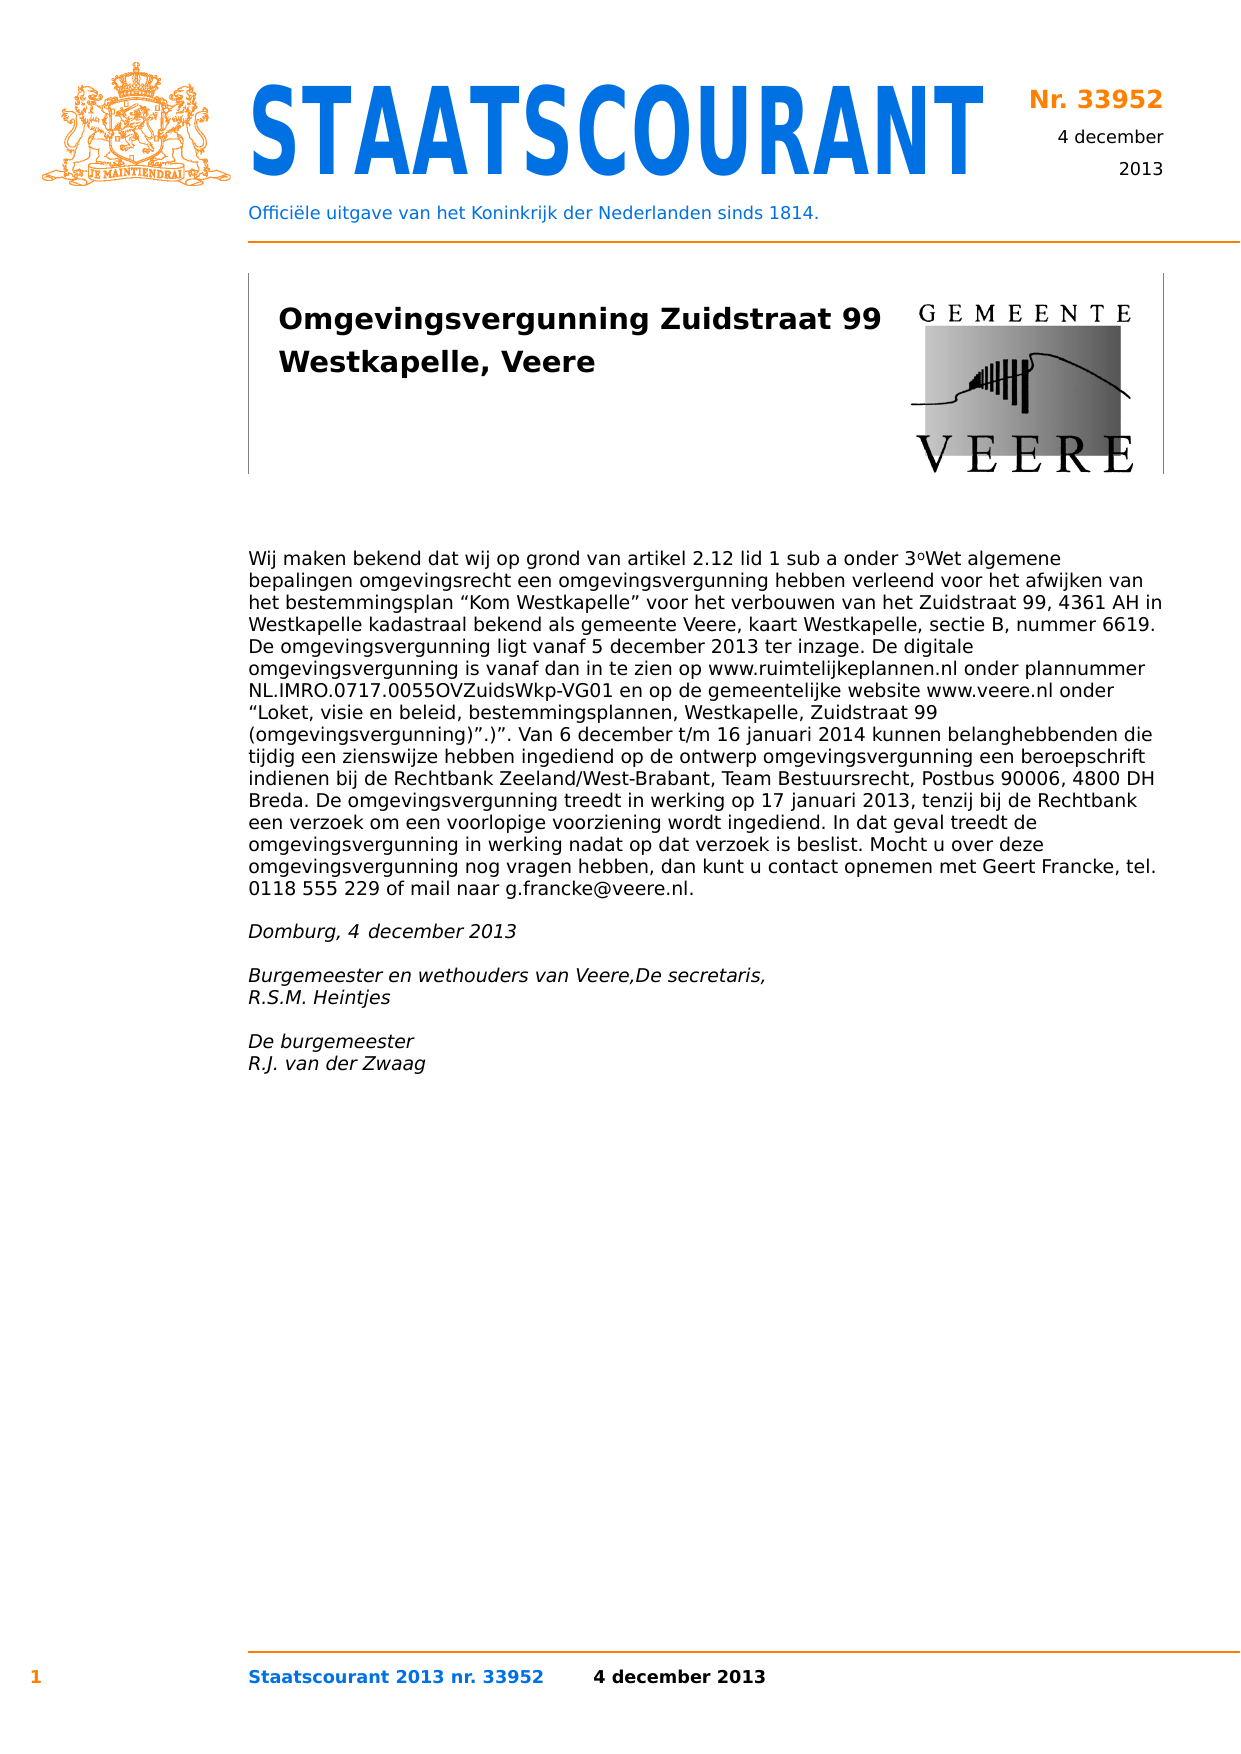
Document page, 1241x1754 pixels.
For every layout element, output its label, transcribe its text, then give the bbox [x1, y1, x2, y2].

table_cell 4 december [998, 121, 1240, 153]
table_cell 2013 [998, 153, 1240, 203]
picture [909, 302, 1134, 474]
subtitle Omgevingsvergunning Zuidstraat 99 Westkapelle, Veere [249, 273, 1163, 474]
table_header Nr. 33952 [998, 62, 1240, 121]
table_cell Officiële uitgave van het Koninkrijk der Nederlanden sinds 1814. [248, 203, 1240, 241]
table_header [25, 62, 248, 241]
picture [41, 62, 231, 186]
text Domburg, 4 december 2013 [248, 921, 1163, 943]
text Burgemeester en wethouders van Veere,De secretaris, R.S.M. Heintjes [248, 965, 1163, 1009]
text De burgemeester R.J. van der Zwaag [248, 1031, 1163, 1075]
text Wij maken bekend dat wij op grond van artikel 2.12 lid 1 sub a onder 3oWet algemene bepalingen omgevingsrecht een omgevingsvergunning hebben verleend voor het afwijken van het bestemmingsplan “Kom Westkapelle” voor het verbouwen van het Zuidstraat 99, 4361 AH in Westkapelle kadastraal bekend als gemeente Veere, kaart Westkapelle, sectie B, nummer 6619. De omgevingsvergunning ligt vanaf 5 december 2013 ter inzage. De digitale omgevingsvergunning is vanaf dan in te zien op www.ruimtelijkeplannen.nl onder plannummer NL.IMRO.0717.0055OVZuidsWkp-VG01 en op de gemeentelijke website www.veere.nl onder “Loket, visie en beleid, bestemmingsplannen, Westkapelle, Zuidstraat 99 (omgevingsvergunning)”.)”. Van 6 december t/m 16 januari 2014 kunnen belanghebbenden die tijdig een zienswijze hebben ingediend op de ontwerp omgevingsvergunning een beroepschrift indienen bij de Rechtbank Zeeland/West-Brabant, Team Bestuursrecht, Postbus 90006, 4800 DH Breda. De omgevingsvergunning treedt in werking op 17 januari 2013, tenzij bij de Rechtbank een verzoek om een voorlopige voorziening wordt ingediend. In dat geval treedt de omgevingsvergunning in werking nadat op dat verzoek is beslist. Mocht u over deze omgevingsvergunning nog vragen hebben, dan kunt u contact opnemen met Geert Francke, tel. 0118 555 229 of mail naar g.francke@veere.nl. [248, 548, 1163, 899]
table_header STAATSCOURANT [248, 62, 998, 203]
